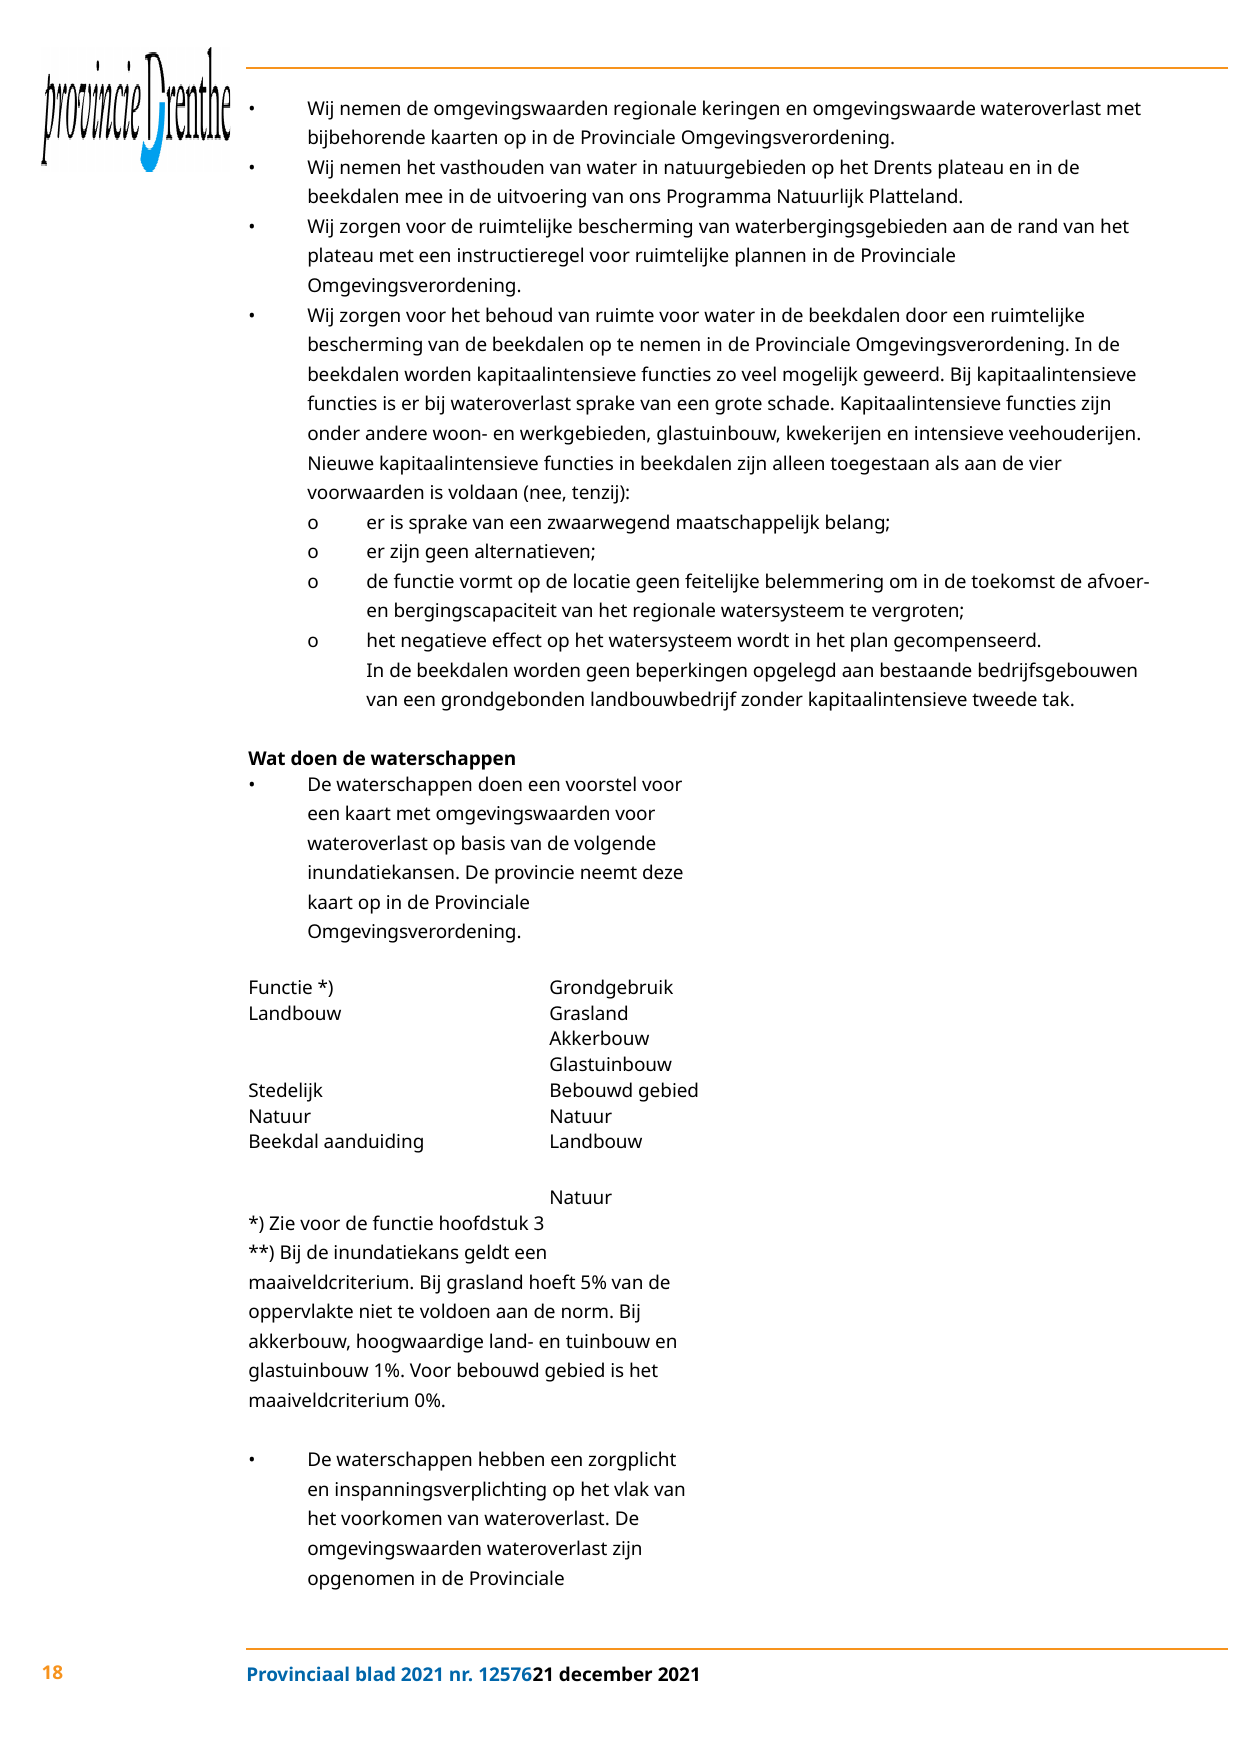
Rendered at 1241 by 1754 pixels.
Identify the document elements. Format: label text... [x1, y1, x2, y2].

table_cell [248, 1026, 549, 1051]
table_header Wat doen de waterschappen [248, 745, 700, 771]
table_cell Landbouw [549, 1129, 700, 1184]
table_cell *) Zie voor de functie hoofdstuk 3 **) Bij de inundatiekans geldt een maaiveldcriterium. Bij grasland hoeft 5% van de oppervlakte niet te voldoen aan de norm. Bij akkerbouw, hoogwaardige land- en tuinbouw en glastuinbouw 1%. Voor bebouwd gebied is het maaiveldcriterium 0%. De waterschappen hebben een zorgplicht en inspanningsverplichting op het vlak van het voorkomen van wateroverlast. De omgevingswaarden wateroverlast zijn opgenomen in de Provinciale [248, 1209, 700, 1590]
table_header [700, 745, 1152, 771]
table_cell Beekdal aanduiding [248, 1129, 549, 1184]
table_cell Landbouw [248, 1000, 549, 1026]
table_cell [248, 1051, 549, 1077]
table_cell Akkerbouw [549, 1026, 700, 1051]
table_cell Natuur [549, 1103, 700, 1128]
table_cell Natuur [549, 1184, 700, 1209]
picture [41, 47, 231, 172]
table_header Grondgebruik [549, 974, 700, 1000]
table_cell [248, 1184, 549, 1209]
table_cell De waterschappen doen een voorstel voor een kaart met omgevingswaarden voor wateroverlast op basis van de volgende inundatiekansen. De provincie neemt deze kaart op in de Provinciale Omgevingsverordening. [248, 771, 700, 974]
table_cell Glastuinbouw [549, 1051, 700, 1077]
table_cell Stedelijk [248, 1077, 549, 1103]
table_cell Grasland [549, 1000, 700, 1026]
table_cell [700, 822, 1152, 848]
table_cell Wij nemen de omgevingswaarden regionale keringen en omgevingswaarde wateroverlast met bijbehorende kaarten op in de Provinciale Omgevingsverordening. Wij nemen het vasthouden van water in natuurgebieden op het Drents plateau en in de beekdalen mee in de uitvoering van ons Programma Natuurlijk Platteland. Wij zorgen voor de ruimtelijke bescherming van waterbergingsgebieden aan de rand van het plateau met een instructieregel voor ruimtelijke plannen in de Provinciale Omgevingsverordening. Wij zorgen voor het behoud van ruimte voor water in de beekdalen door een ruimtelijke bescherming van de beekdalen op te nemen in de Provinciale Omgevingsverordening. In de beekdalen worden kapitaalintensieve functies zo veel mogelijk geweerd. Bij kapitaalintensieve functies is er bij wateroverlast sprake van een grote schade. Kapitaalintensieve functies zijn onder andere woon- en werkgebieden, glastuinbouw, kwekerijen en intensieve veehouderijen. Nieuwe kapitaalintensieve functies in beekdalen zijn alleen toegestaan als aan de vier voorwaarden is voldaan (nee, tenzij): er is sprake van een zwaarwegend maatschappelijk belang; er zijn geen alternatieven; de functie vormt op de locatie geen feitelijke belemmering om in de toekomst de afvoer- en bergingscapaciteit van het regionale watersysteem te vergroten; het negatieve effect op het watersysteem wordt in het plan gecompenseerd. In de beekdalen worden geen beperkingen opgelegd aan bestaande bedrijfsgebouwen van een grondgebonden landbouwbedrijf zonder kapitaalintensieve tweede tak. [248, 95, 1152, 712]
table_cell [700, 848, 1152, 1590]
table_cell [700, 797, 1152, 822]
table_header Functie *) [248, 974, 549, 1000]
table_cell Bebouwd gebied [549, 1077, 700, 1103]
table_cell [700, 771, 1152, 797]
table_cell Natuur [248, 1103, 549, 1128]
